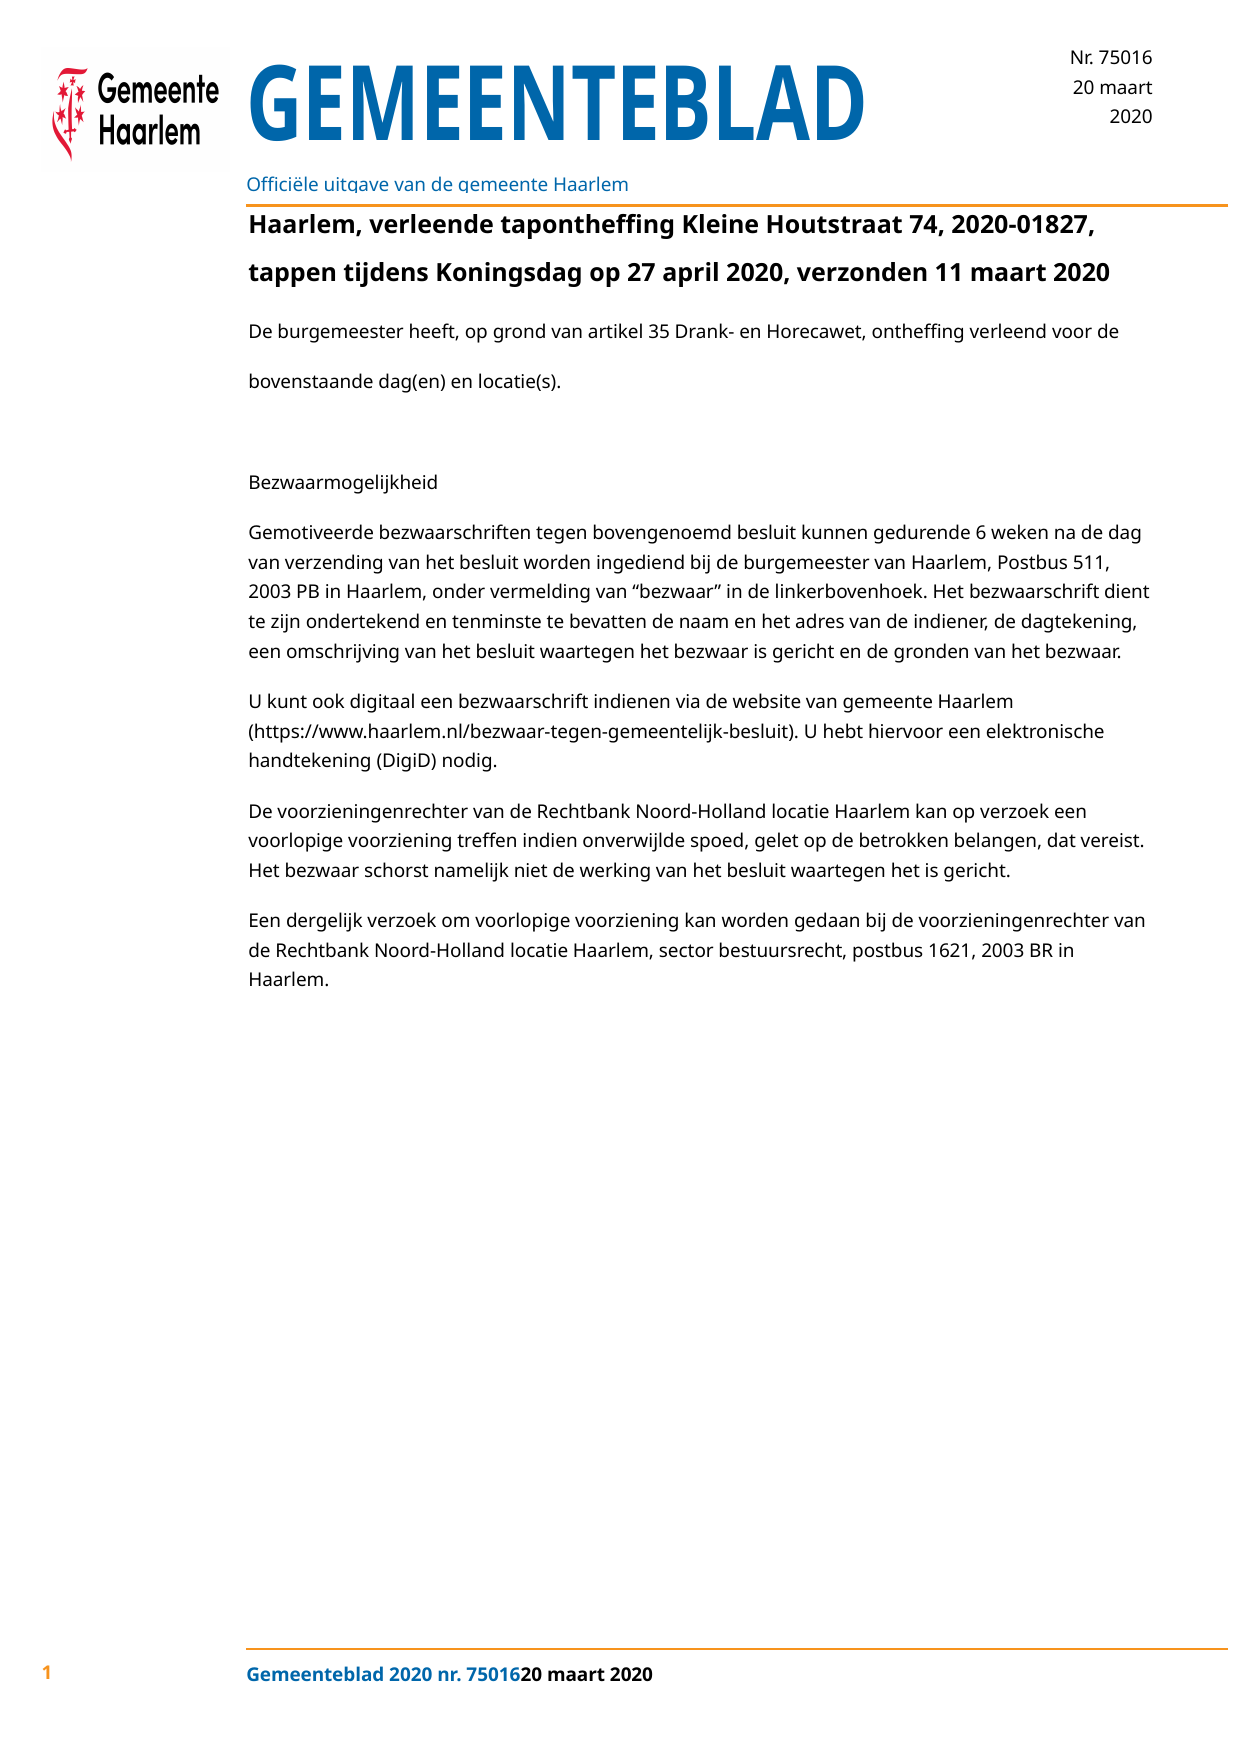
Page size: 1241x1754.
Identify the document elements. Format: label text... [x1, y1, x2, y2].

text Haarlem, verleende tapontheffing Kleine Houtstraat 74, 2020-01827, tappen tijdens Koningsdag op 27 april 2020, verzonden 11 maart 2020 [248, 207, 1152, 288]
picture [41, 47, 231, 172]
text Een dergelijk verzoek om voorlopige voorziening kan worden gedaan bij de voorzieningenrechter van de Rechtbank Noord-Holland locatie Haarlem, sector bestuursrecht, postbus 1621, 2003 BR in Haarlem. [248, 907, 1152, 992]
text U kunt ook digitaal een bezwaarschrift indienen via de website van gemeente Haarlem (https://www.haarlem.nl/bezwaar-tegen-gemeentelijk-besluit). U hebt hiervoor een elektronische handtekening (DigiD) nodig. [248, 688, 1152, 773]
text De burgemeester heeft, op grond van artikel 35 Drank- en Horecawet, ontheffing verleend voor de [248, 318, 1152, 344]
text Bezwaarmogelijkheid [248, 469, 1152, 495]
text bovenstaande dag(en) en locatie(s). [248, 368, 1152, 394]
text Gemotiveerde bezwaarschriften tegen bovengenoemd besluit kunnen gedurende 6 weken na de dag van verzending van het besluit worden ingediend bij de burgemeester van Haarlem, Postbus 511, 2003 PB in Haarlem, onder vermelding van “bezwaar” in de linkerbovenhoek. Het bezwaarschrift dient te zijn ondertekend en tenminste te bevatten de naam en het adres van de indiener, de dagtekening, een omschrijving van het besluit waartegen het bezwaar is gericht en de gronden van het bezwaar. [248, 519, 1152, 664]
text De voorzieningenrechter van de Rechtbank Noord-Holland locatie Haarlem kan op verzoek een voorlopige voorziening treffen indien onverwijlde spoed, gelet op de betrokken belangen, dat vereist. Het bezwaar schorst namelijk niet de werking van het besluit waartegen het is gericht. [248, 798, 1152, 883]
